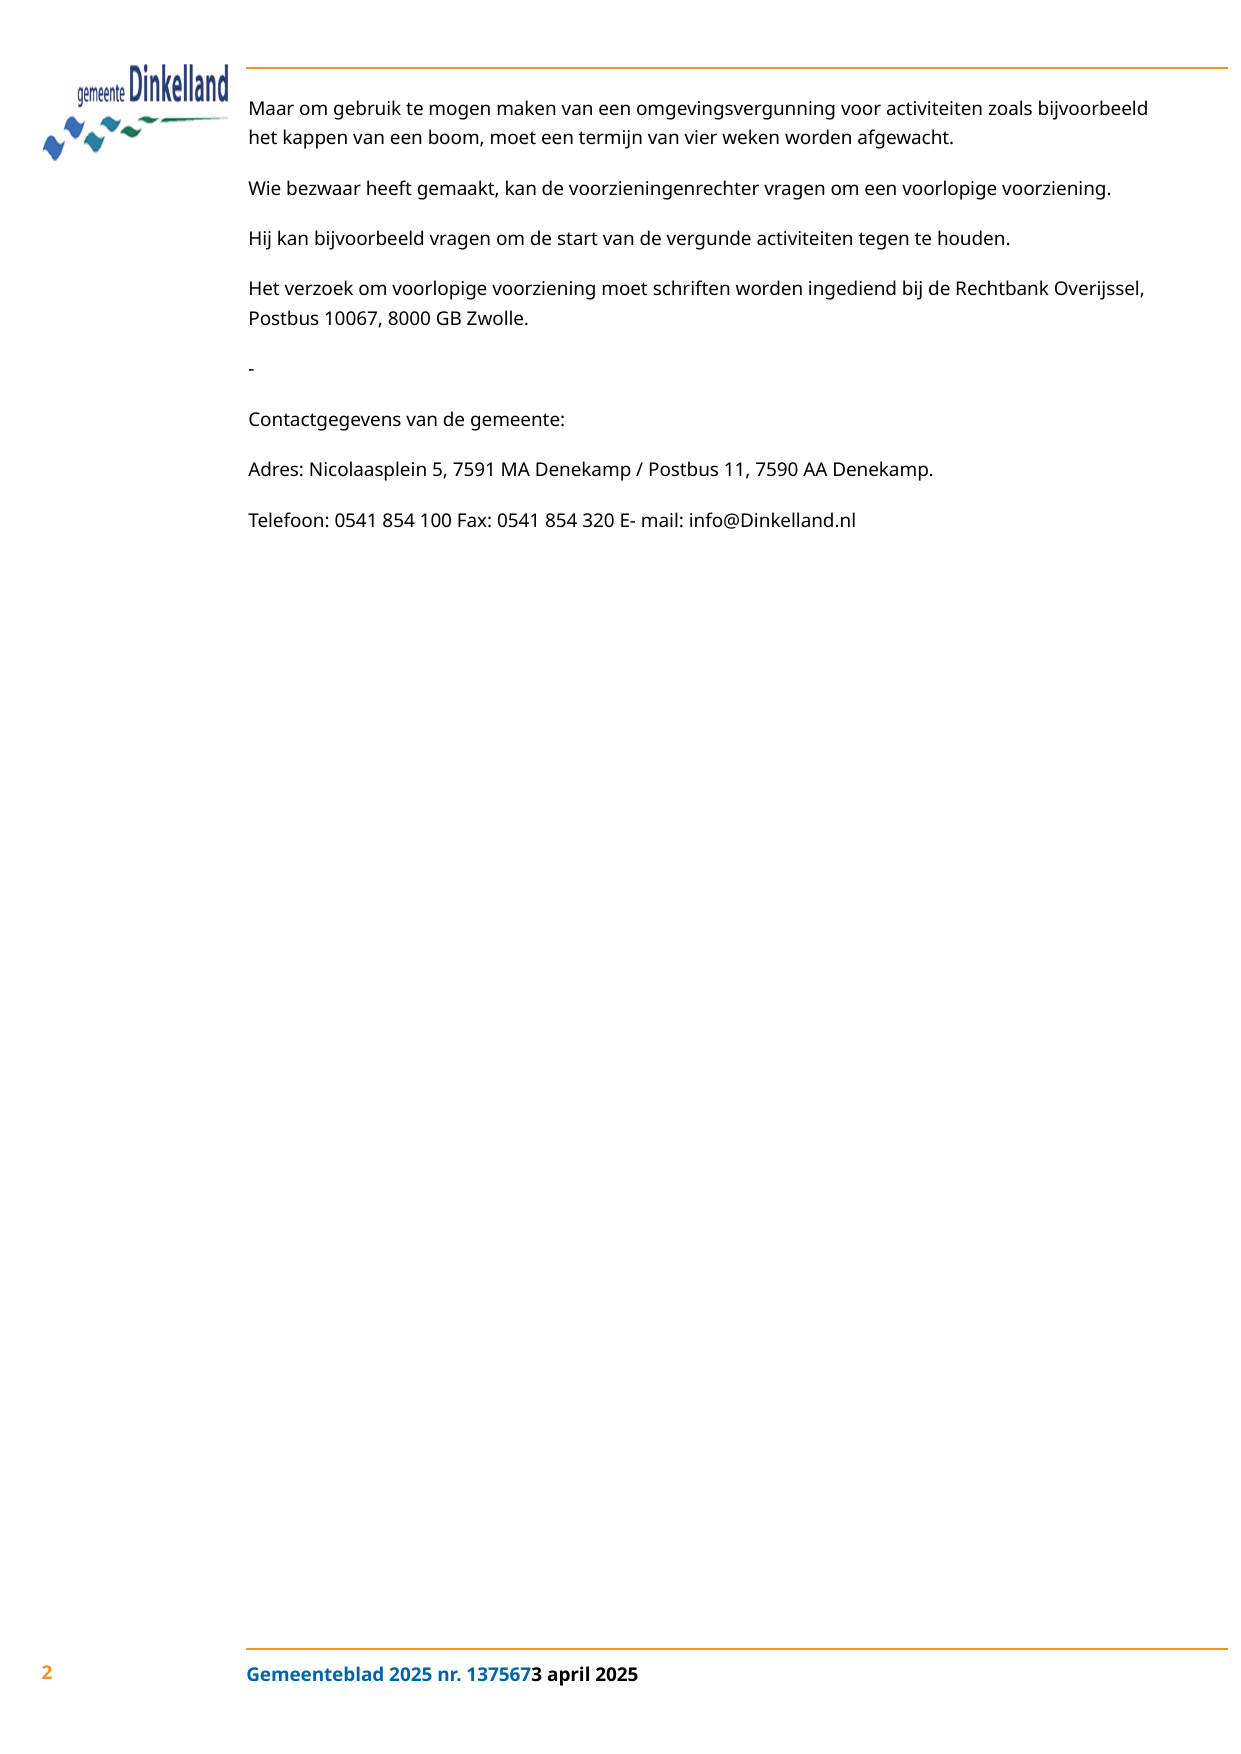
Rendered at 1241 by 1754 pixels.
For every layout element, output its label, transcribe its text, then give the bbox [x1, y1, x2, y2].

text Telefoon: 0541 854 100 Fax: 0541 854 320 E- mail: info@Dinkelland.nl [248, 507, 1152, 533]
text Contactgegevens van de gemeente: [248, 406, 1152, 432]
picture [41, 47, 231, 172]
text Hij kan bijvoorbeeld vragen om de start van de vergunde activiteiten tegen te houden. [248, 225, 1152, 251]
text Het verzoek om voorlopige voorziening moet schriften worden ingediend bij de Rechtbank Overijssel, Postbus 10067, 8000 GB Zwolle. [248, 276, 1152, 331]
text Maar om gebruik te mogen maken van een omgevingsvergunning voor activiteiten zoals bijvoorbeeld het kappen van een boom, moet een termijn van vier weken worden afgewacht. [248, 95, 1152, 150]
text - [248, 356, 1152, 381]
text Adres: Nicolaasplein 5, 7591 MA Denekamp / Postbus 11, 7590 AA Denekamp. [248, 456, 1152, 482]
text Wie bezwaar heeft gemaakt, kan de voorzieningenrechter vragen om een voorlopige voorziening. [248, 175, 1152, 201]
